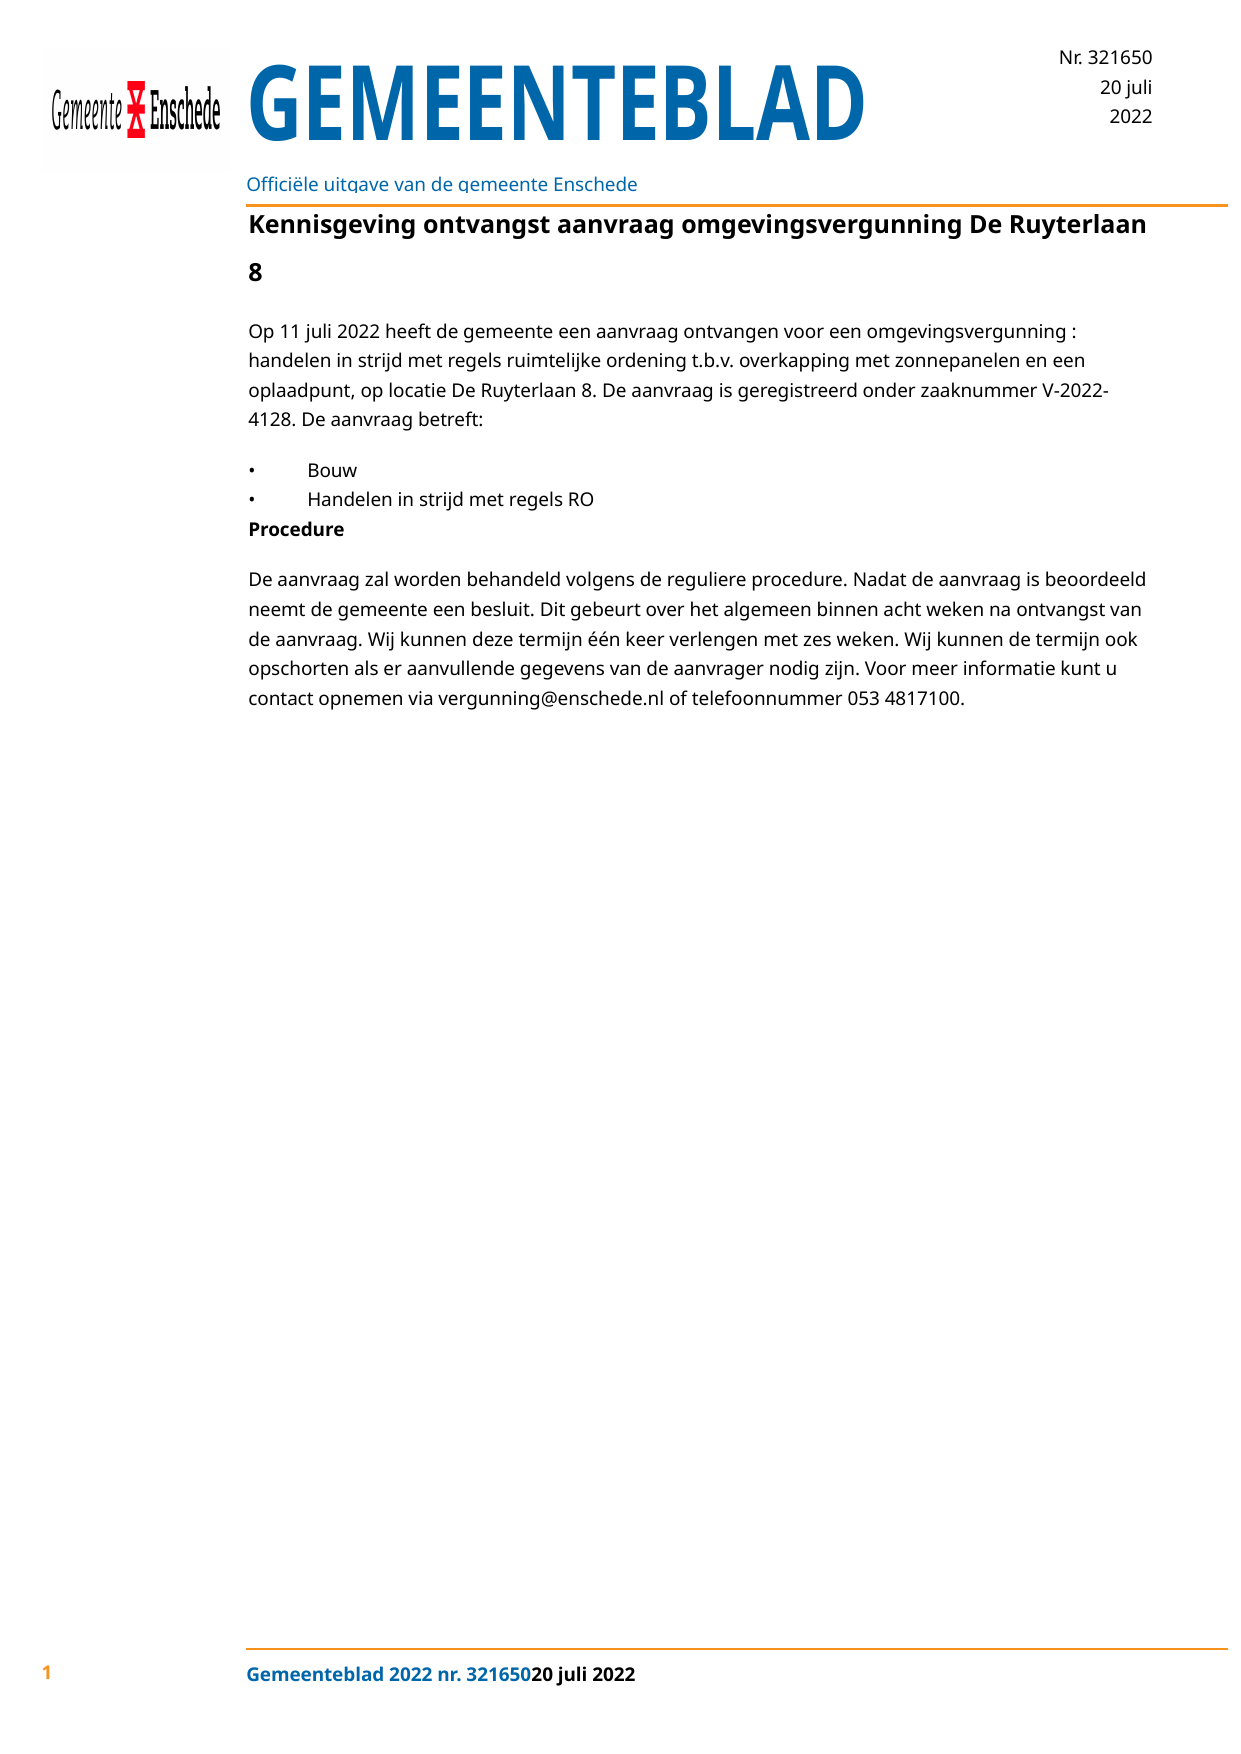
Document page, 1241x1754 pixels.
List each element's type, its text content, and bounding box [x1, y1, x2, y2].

text Op 11 juli 2022 heeft de gemeente een aanvraag ontvangen voor een omgevingsvergunning : handelen in strijd met regels ruimtelijke ordening t.b.v. overkapping met zonnepanelen en een oplaadpunt, op locatie De Ruyterlaan 8. De aanvraag is geregistreerd onder zaaknummer V-2022-4128. De aanvraag betreft: [248, 318, 1152, 432]
list Handelen in strijd met regels RO [248, 487, 1152, 512]
text Kennisgeving ontvangst aanvraag omgevingsvergunning De Ruyterlaan 8 [248, 207, 1152, 288]
text Procedure [248, 516, 1152, 542]
text De aanvraag zal worden behandeld volgens de reguliere procedure. Nadat de aanvraag is beoordeeld neemt de gemeente een besluit. Dit gebeurt over het algemeen binnen acht weken na ontvangst van de aanvraag. Wij kunnen deze termijn één keer verlengen met zes weken. Wij kunnen de termijn ook opschorten als er aanvullende gegevens van de aanvrager nodig zijn. Voor meer informatie kunt u contact opnemen via vergunning@enschede.nl of telefoonnummer 053 4817100. [248, 567, 1152, 711]
picture [41, 47, 231, 172]
list Bouw [248, 457, 1152, 483]
